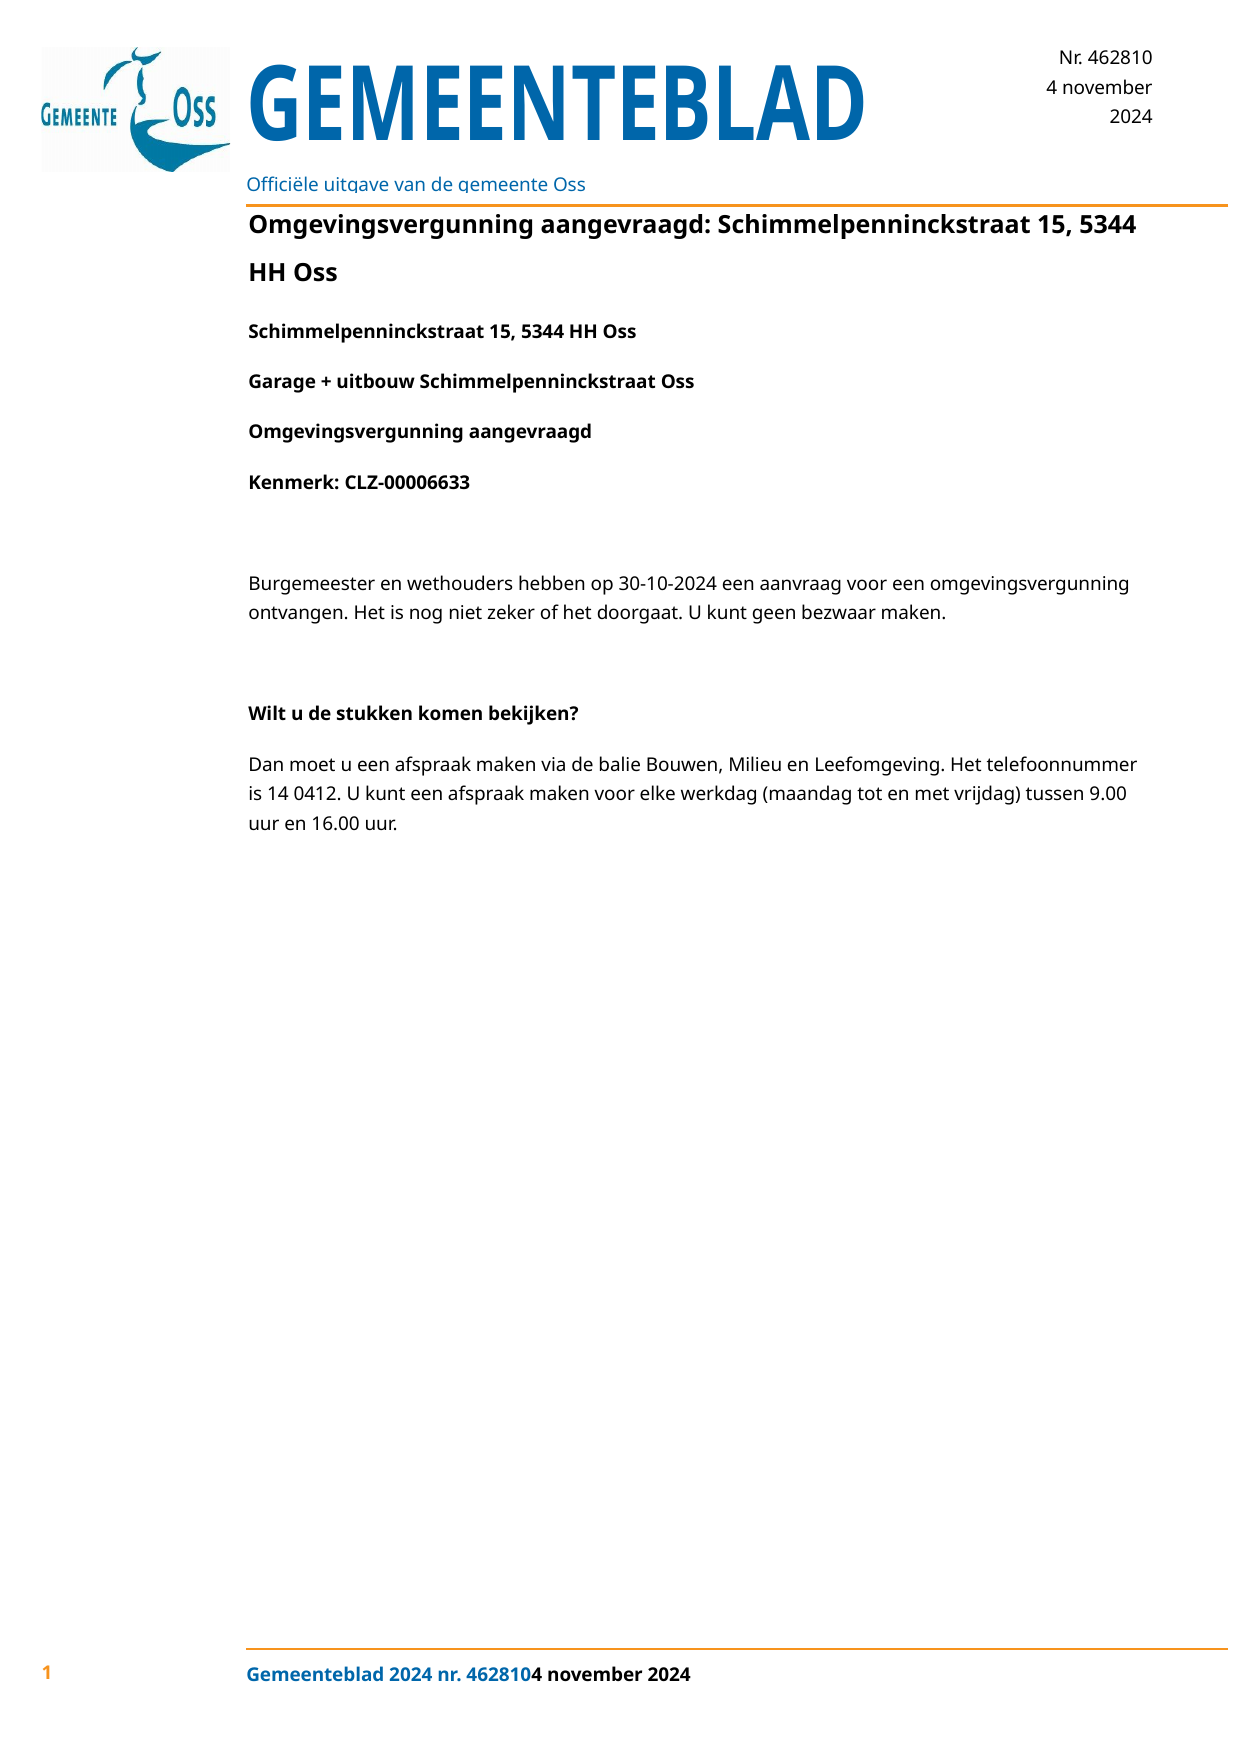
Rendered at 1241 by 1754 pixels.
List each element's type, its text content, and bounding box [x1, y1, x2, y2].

text Dan moet u een afspraak maken via de balie Bouwen, Milieu en Leefomgeving. Het telefoonnummer is 14 0412. U kunt een afspraak maken voor elke werkdag (maandag tot en met vrijdag) tussen 9.00 uur en 16.00 uur. [248, 751, 1152, 836]
text Omgevingsvergunning aangevraagd: Schimmelpenninckstraat 15, 5344 HH Oss [248, 207, 1152, 288]
text Omgevingsvergunning aangevraagd [248, 419, 1152, 444]
text Burgemeester en wethouders hebben op 30-10-2024 een aanvraag voor een omgevingsvergunning ontvangen. Het is nog niet zeker of het doorgaat. U kunt geen bezwaar maken. [248, 570, 1152, 625]
text Schimmelpenninckstraat 15, 5344 HH Oss [248, 318, 1152, 344]
picture [41, 47, 231, 172]
text Wilt u de stukken komen bekijken? [248, 700, 1152, 726]
text Kenmerk: CLZ-00006633 [248, 469, 1152, 495]
text Garage + uitbouw Schimmelpenninckstraat Oss [248, 368, 1152, 394]
